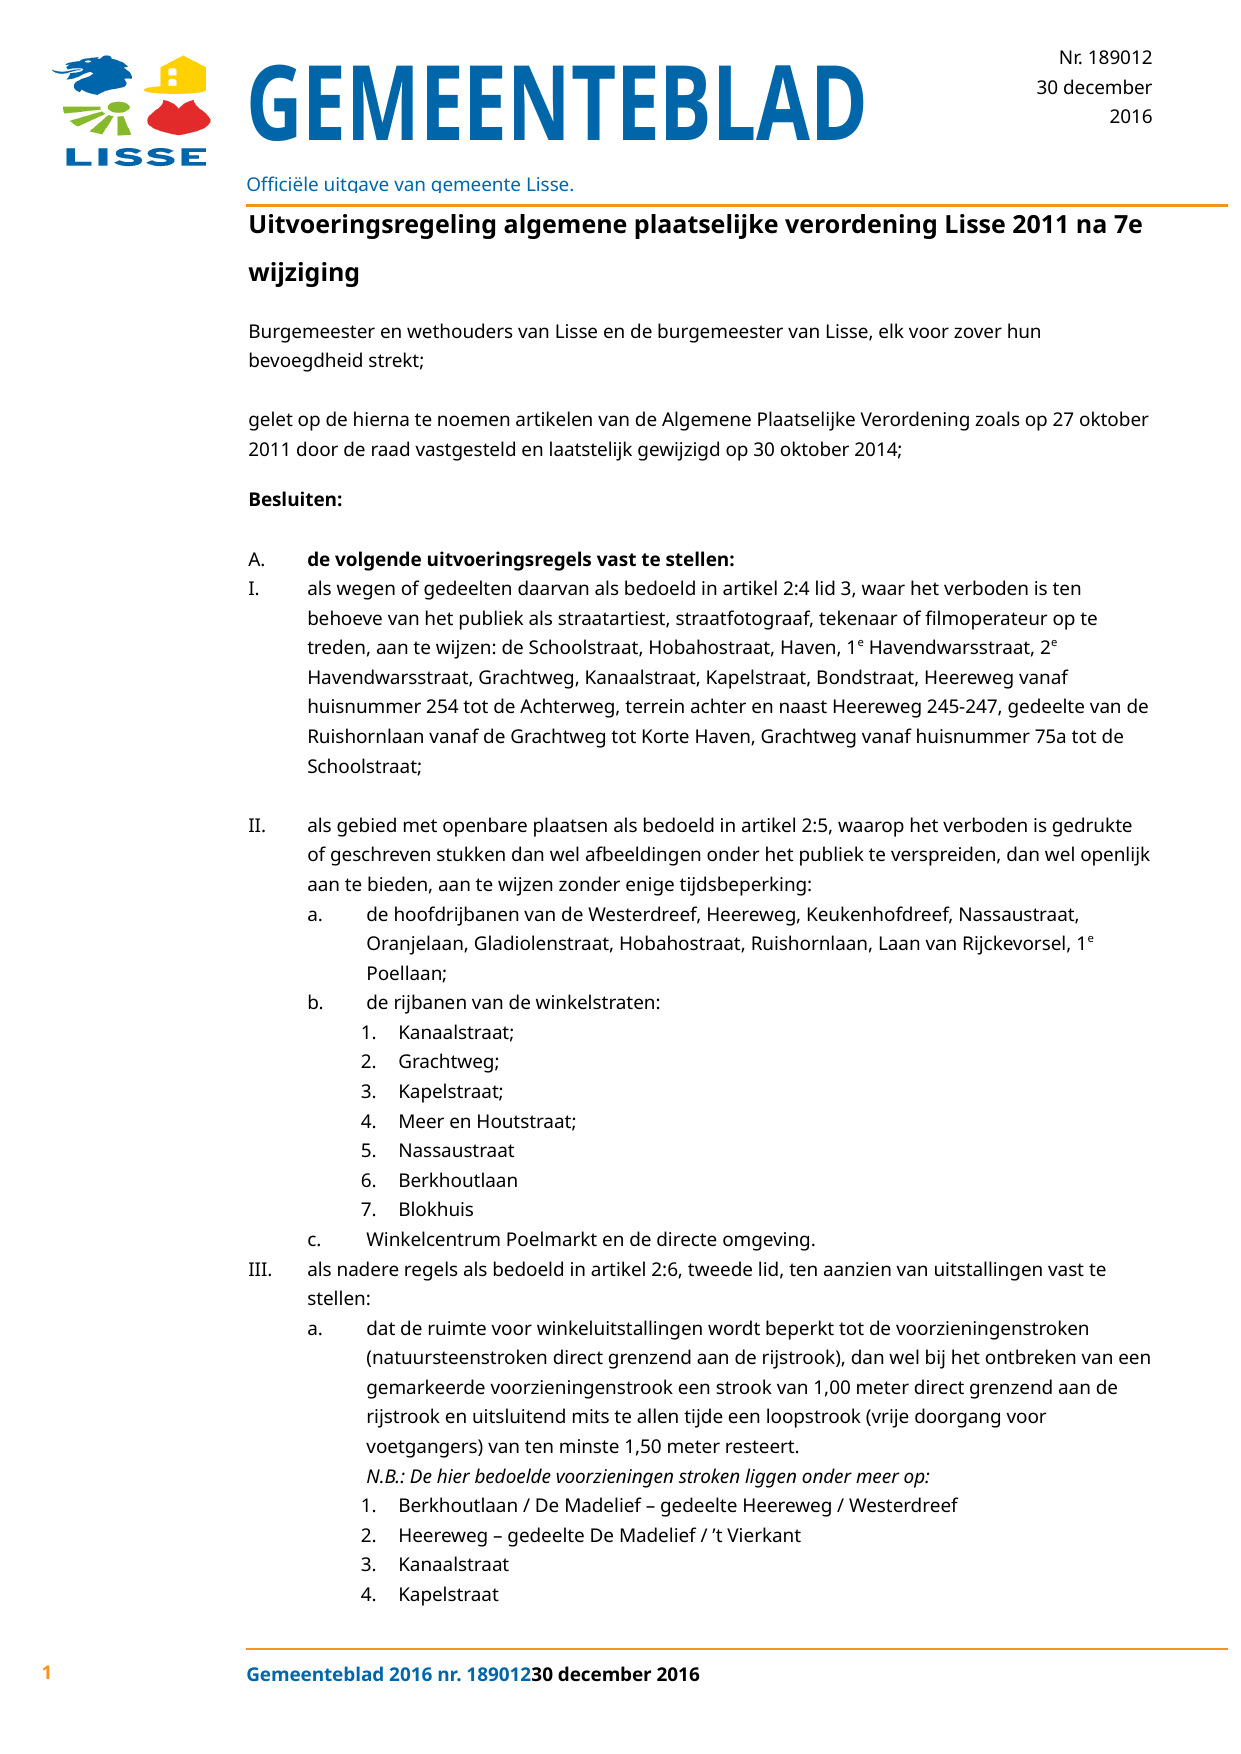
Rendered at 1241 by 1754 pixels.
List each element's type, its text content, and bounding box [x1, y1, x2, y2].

list Winkelcentrum Poelmarkt en de directe omgeving. [307, 1226, 1152, 1252]
list de rijbanen van de winkelstraten: [307, 989, 1152, 1015]
text gelet op de hierna te noemen artikelen van de Algemene Plaatselijke Verordening zoals op 27 oktober 2011 door de raad vastgesteld en laatstelijk gewijzigd op 30 oktober 2014; [248, 407, 1152, 462]
picture [41, 47, 231, 172]
list als nadere regels als bedoeld in artikel 2:6, tweede lid, ten aanzien van uitstallingen vast te stellen: [248, 1256, 1152, 1311]
list de volgende uitvoeringsregels vast te stellen: [248, 546, 1152, 571]
list Kanaalstraat; [361, 1019, 1152, 1045]
list Heereweg – gedeelte De Madelief / ’t Vierkant [361, 1522, 1152, 1548]
list Grachtweg; [361, 1049, 1152, 1074]
text Burgemeester en wethouders van Lisse en de burgemeester van Lisse, elk voor zover hun bevoegdheid strekt; [248, 318, 1152, 373]
text Uitvoeringsregeling algemene plaatselijke verordening Lisse 2011 na 7e wijziging [248, 207, 1152, 288]
list dat de ruimte voor winkeluitstallingen wordt beperkt tot de voorzieningenstroken (natuursteenstroken direct grenzend aan de rijstrook), dan wel bij het ontbreken van een gemarkeerde voorzieningenstrook een strook van 1,00 meter direct grenzend aan de rijstrook en uitsluitend mits te allen tijde een loopstrook (vrije doorgang voor voetgangers) van ten minste 1,50 meter resteert. [307, 1315, 1152, 1459]
list Nassaustraat [361, 1137, 1152, 1163]
list Berkhoutlaan / De Madelief – gedeelte Heereweg / Westerdreef [361, 1492, 1152, 1518]
list Kapelstraat [361, 1581, 1152, 1607]
list als wegen of gedeelten daarvan als bedoeld in artikel 2:4 lid 3, waar het verboden is ten behoeve van het publiek als straatartiest, straatfotograaf, tekenaar of filmoperateur op te treden, aan te wijzen: de Schoolstraat, Hobahostraat, Haven, 1e Havendwarsstraat, 2e Havendwarsstraat, Grachtweg, Kanaalstraat, Kapelstraat, Bondstraat, Heereweg vanaf huisnummer 254 tot de Achterweg, terrein achter en naast Heereweg 245-247, gedeelte van de Ruishornlaan vanaf de Grachtweg tot Korte Haven, Grachtweg vanaf huisnummer 75a tot de Schoolstraat; [248, 575, 1152, 778]
list Blokhuis [361, 1197, 1152, 1222]
list Kapelstraat; [361, 1078, 1152, 1104]
list Berkhoutlaan [361, 1167, 1152, 1193]
list de hoofdrijbanen van de Westerdreef, Heereweg, Keukenhofdreef, Nassaustraat, Oranjelaan, Gladiolenstraat, Hobahostraat, Ruishornlaan, Laan van Rijckevorsel, 1e Poellaan; [307, 901, 1152, 986]
text Besluiten: [248, 487, 1152, 512]
list N.B.: De hier bedoelde voorzieningen stroken liggen onder meer op: [307, 1463, 1152, 1488]
list Kanaalstraat [361, 1552, 1152, 1577]
list als gebied met openbare plaatsen als bedoeld in artikel 2:5, waarop het verboden is gedrukte of geschreven stukken dan wel afbeeldingen onder het publiek te verspreiden, dan wel openlijk aan te bieden, aan te wijzen zonder enige tijdsbeperking: [248, 812, 1152, 897]
list Meer en Houtstraat; [361, 1108, 1152, 1133]
